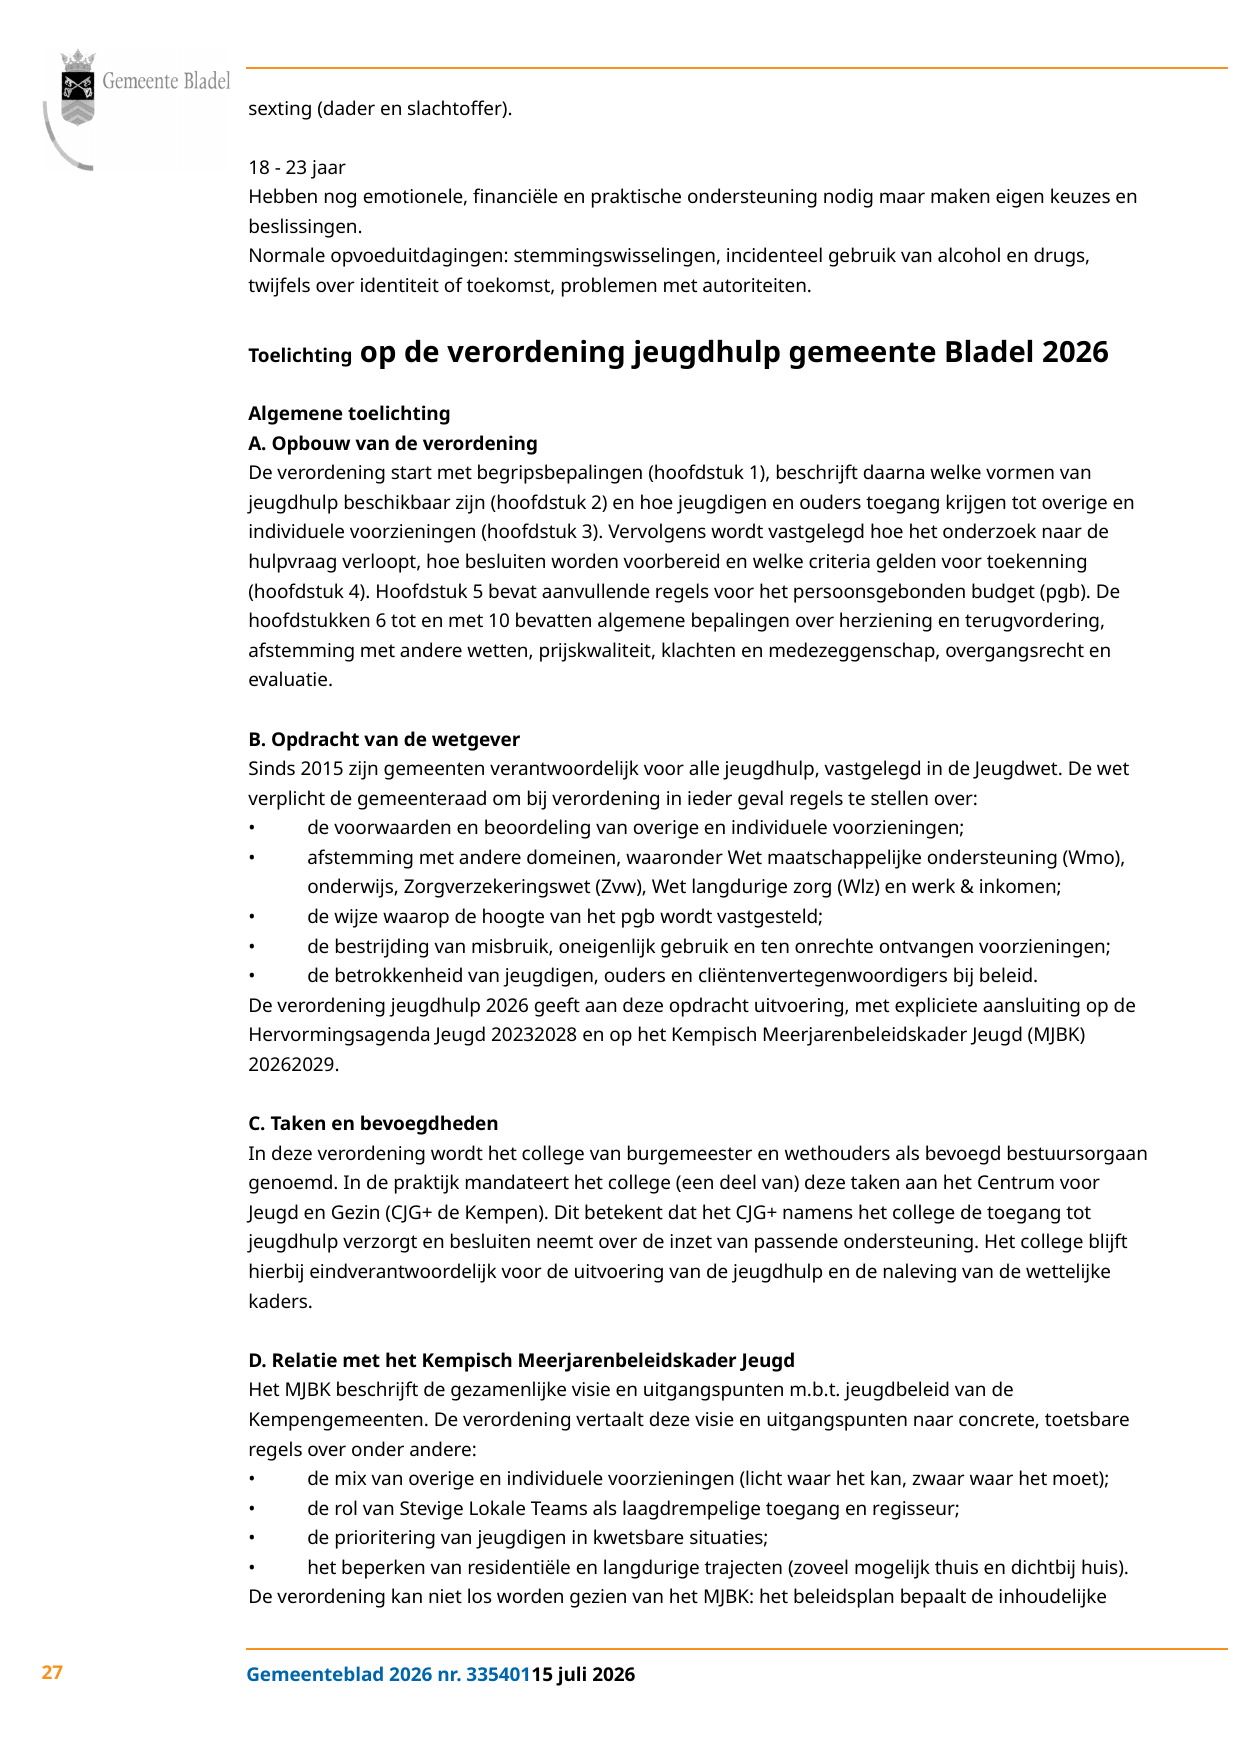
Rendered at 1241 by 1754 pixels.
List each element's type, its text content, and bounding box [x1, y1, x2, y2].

list de voorwaarden en beoordeling van overige en individuele voorzieningen; [248, 814, 1152, 840]
text Het MJBK beschrijft de gezamenlijke visie en uitgangspunten m.b.t. jeugdbeleid van de Kempengemeenten. De verordening vertaalt deze visie en uitgangspunten naar concrete, toetsbare regels over onder andere: [248, 1377, 1152, 1461]
text In deze verordening wordt het college van burgemeester en wethouders als bevoegd bestuursorgaan genoemd. In de praktijk mandateert het college (een deel van) deze taken aan het Centrum voor Jeugd en Gezin (CJG+ de Kempen). Dit betekent dat het CJG+ namens het college de toegang tot jeugdhulp verzorgt en besluiten neemt over de inzet van passende ondersteuning. Het college blijft hierbij eindverantwoordelijk voor de uitvoering van de jeugdhulp en de naleving van de wettelijke kaders. [248, 1140, 1152, 1313]
list de betrokkenheid van jeugdigen, ouders en cliëntenvertegenwoordigers bij beleid. [248, 962, 1152, 988]
text De verordening start met begripsbepalingen (hoofdstuk 1), beschrijft daarna welke vormen van jeugdhulp beschikbaar zijn (hoofdstuk 2) en hoe jeugdigen en ouders toegang krijgen tot overige en individuele voorzieningen (hoofdstuk 3). Vervolgens wordt vastgelegd hoe het onderzoek naar de hulpvraag verloopt, hoe besluiten worden voorbereid en welke criteria gelden voor toekenning (hoofdstuk 4). Hoofdstuk 5 bevat aanvullende regels voor het persoonsgebonden budget (pgb). De hoofdstukken 6 tot en met 10 bevatten algemene bepalingen over herziening en terugvordering, afstemming met andere wetten, prijskwaliteit, klachten en medezeggenschap, overgangsrecht en evaluatie. [248, 459, 1152, 692]
list afstemming met andere domeinen, waaronder Wet maatschappelijke ondersteuning (Wmo), onderwijs, Zorgverzekeringswet (Zvw), Wet langdurige zorg (Wlz) en werk & inkomen; [248, 844, 1152, 899]
text B. Opdracht van de wetgever [248, 726, 1152, 751]
text A. Opbouw van de verordening [248, 430, 1152, 456]
text De verordening kan niet los worden gezien van het MJBK: het beleidsplan bepaalt de inhoudelijke [248, 1584, 1152, 1609]
list de prioritering van jeugdigen in kwetsbare situaties; [248, 1524, 1152, 1550]
text sexting (dader en slachtoffer). [248, 95, 1152, 121]
list het beperken van residentiële en langdurige trajecten (zoveel mogelijk thuis en dichtbij huis). [248, 1554, 1152, 1580]
text C. Taken en bevoegdheden [248, 1110, 1152, 1136]
list de bestrijding van misbruik, oneigenlijk gebruik en ten onrechte ontvangen voorzieningen; [248, 933, 1152, 958]
text Algemene toelichting [248, 400, 1152, 426]
text Toelichting op de verordening jeugdhulp gemeente Bladel 2026 [248, 331, 1152, 371]
text Normale opvoeduitdagingen: stemmingswisselingen, incidenteel gebruik van alcohol en drugs, twijfels over identiteit of toekomst, problemen met autoriteiten. [248, 243, 1152, 298]
list de wijze waarop de hoogte van het pgb wordt vastgesteld; [248, 903, 1152, 929]
text Hebben nog emotionele, financiële en praktische ondersteuning nodig maar maken eigen keuzes en beslissingen. [248, 183, 1152, 239]
text 18 - 23 jaar [248, 154, 1152, 180]
text D. Relatie met het Kempisch Meerjarenbeleidskader Jeugd [248, 1347, 1152, 1373]
text Sinds 2015 zijn gemeenten verantwoordelijk voor alle jeugdhulp, vastgelegd in de Jeugdwet. De wet verplicht de gemeenteraad om bij verordening in ieder geval regels te stellen over: [248, 755, 1152, 811]
picture [41, 47, 231, 172]
list de mix van overige en individuele voorzieningen (licht waar het kan, zwaar waar het moet); [248, 1465, 1152, 1491]
list de rol van Stevige Lokale Teams als laagdrempelige toegang en regisseur; [248, 1495, 1152, 1521]
text De verordening jeugdhulp 2026 geeft aan deze opdracht uitvoering, met expliciete aansluiting op de Hervormingsagenda Jeugd 20232028 en op het Kempisch Meerjarenbeleidskader Jeugd (MJBK) 20262029. [248, 992, 1152, 1077]
